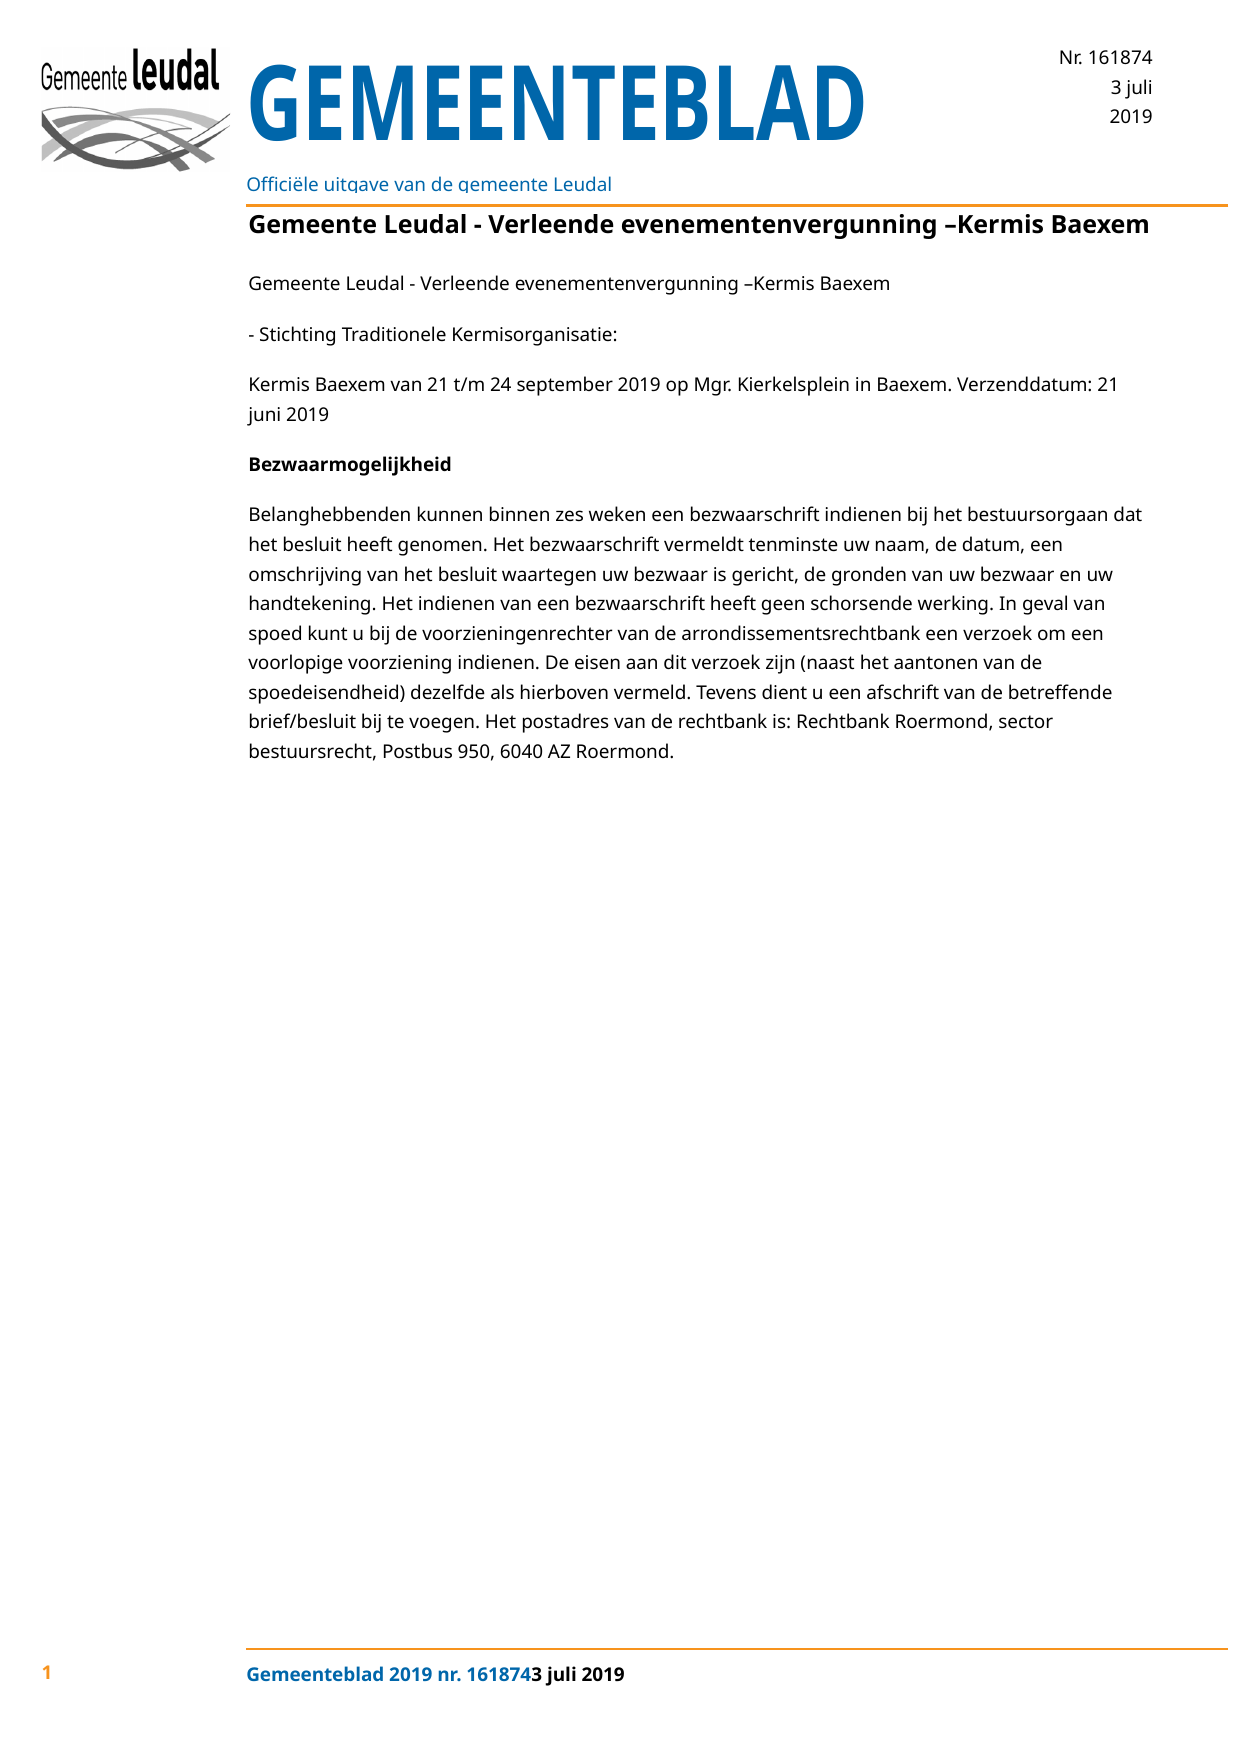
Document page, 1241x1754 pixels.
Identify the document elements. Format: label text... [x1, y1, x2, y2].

text Gemeente Leudal - Verleende evenementenvergunning –Kermis Baexem [248, 207, 1152, 241]
text Gemeente Leudal - Verleende evenementenvergunning –Kermis Baexem [248, 270, 1152, 296]
text Belanghebbenden kunnen binnen zes weken een bezwaarschrift indienen bij het bestuursorgaan dat het besluit heeft genomen. Het bezwaarschrift vermeldt tenminste uw naam, de datum, een omschrijving van het besluit waartegen uw bezwaar is gericht, de gronden van uw bezwaar en uw handtekening. Het indienen van een bezwaarschrift heeft geen schorsende werking. In geval van spoed kunt u bij de voorzieningenrechter van de arrondissementsrechtbank een verzoek om een voorlopige voorziening indienen. De eisen aan dit verzoek zijn (naast het aantonen van de spoedeisendheid) dezelfde als hierboven vermeld. Tevens dient u een afschrift van de betreffende brief/besluit bij te voegen. Het postadres van de rechtbank is: Rechtbank Roermond, sector bestuursrecht, Postbus 950, 6040 AZ Roermond. [248, 502, 1152, 764]
picture [41, 47, 231, 172]
text Kermis Baexem van 21 t/m 24 september 2019 op Mgr. Kierkelsplein in Baexem. Verzenddatum: 21 juni 2019 [248, 371, 1152, 426]
text Bezwaarmogelijkheid [248, 451, 1152, 477]
text - Stichting Traditionele Kermisorganisatie: [248, 321, 1152, 346]
